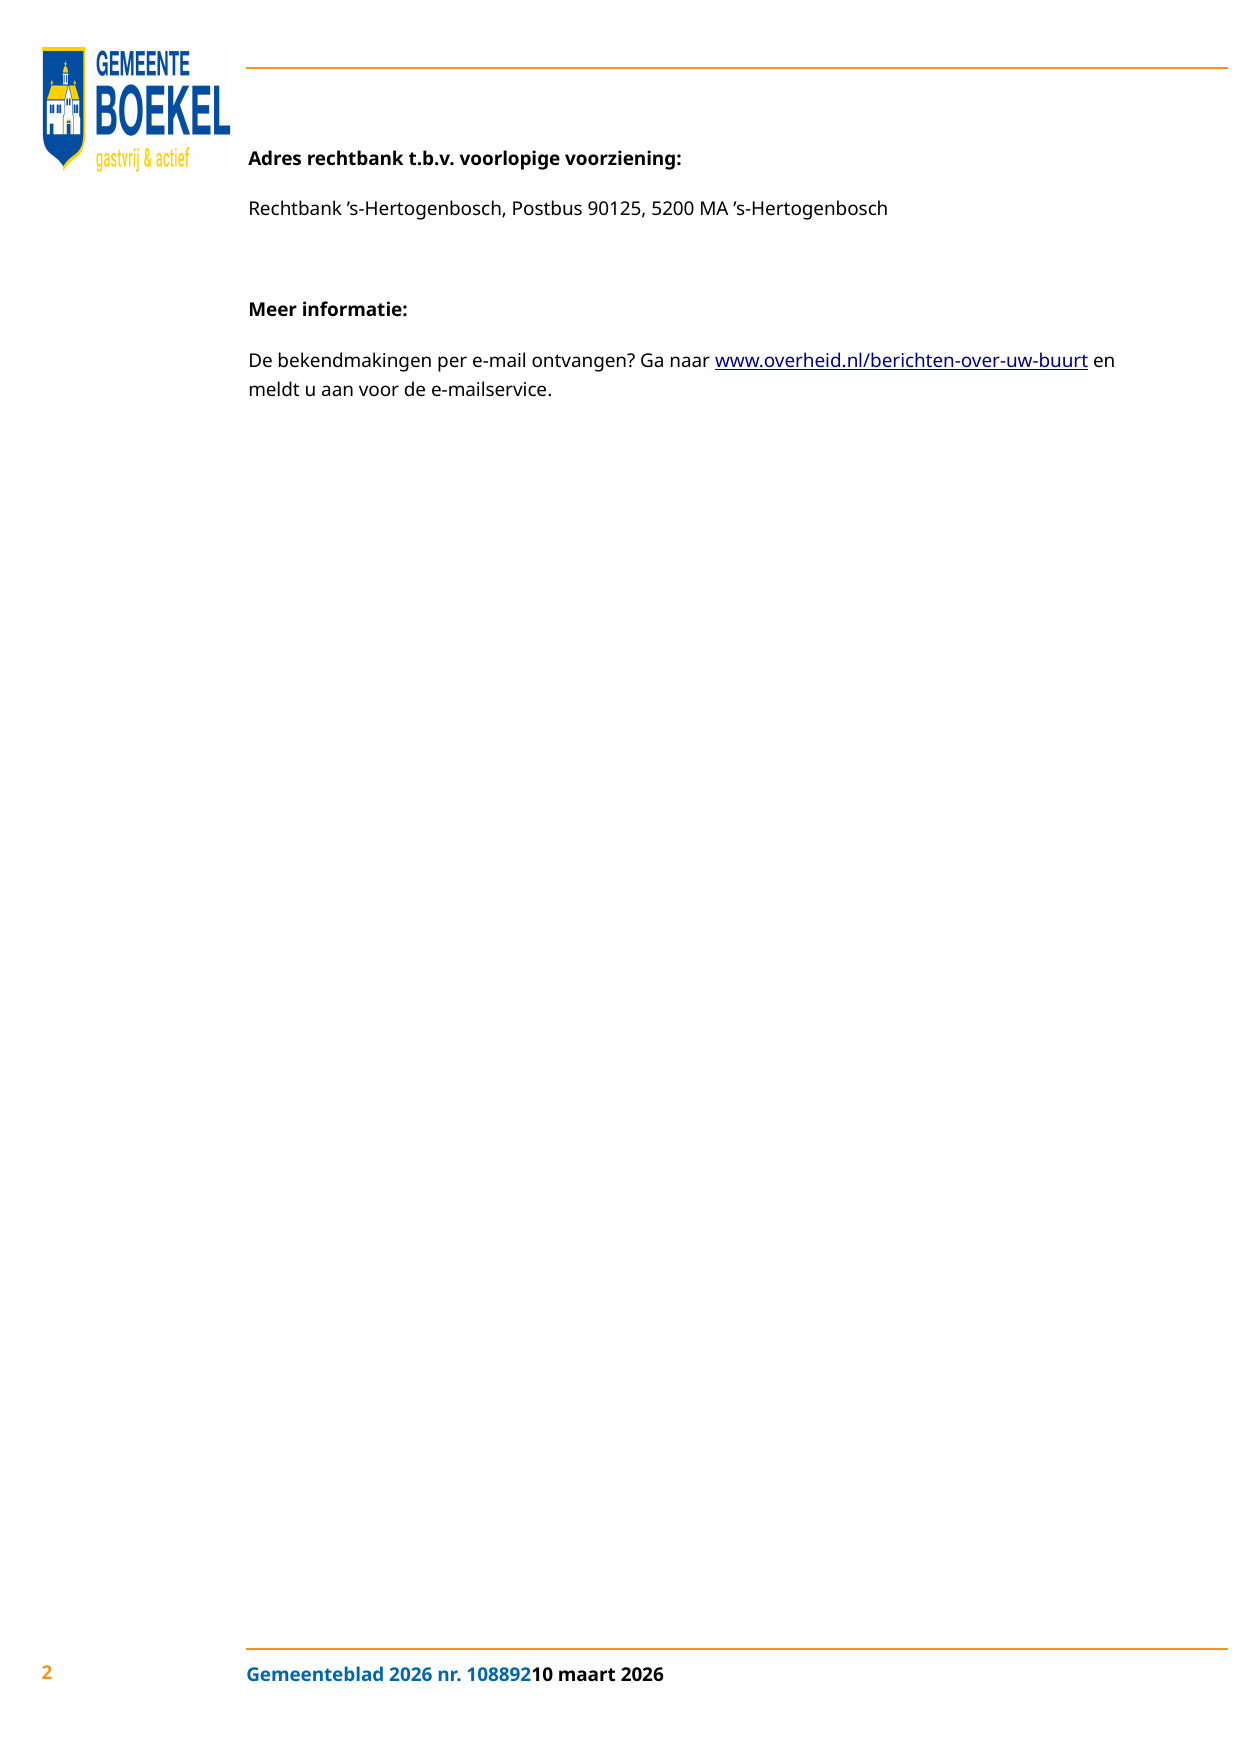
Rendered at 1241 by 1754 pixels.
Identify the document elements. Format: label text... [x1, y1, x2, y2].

text Adres rechtbank t.b.v. voorlopige voorziening: [248, 145, 1152, 171]
text Rechtbank ’s-Hertogenbosch, Postbus 90125, 5200 MA ’s-Hertogenbosch [248, 196, 1152, 221]
picture [41, 47, 231, 172]
text De bekendmakingen per e-mail ontvangen? Ga naar www.overheid.nl/berichten-over-uw-buurt en meldt u aan voor de e-mailservice. [248, 347, 1152, 402]
text Meer informatie: [248, 296, 1152, 322]
